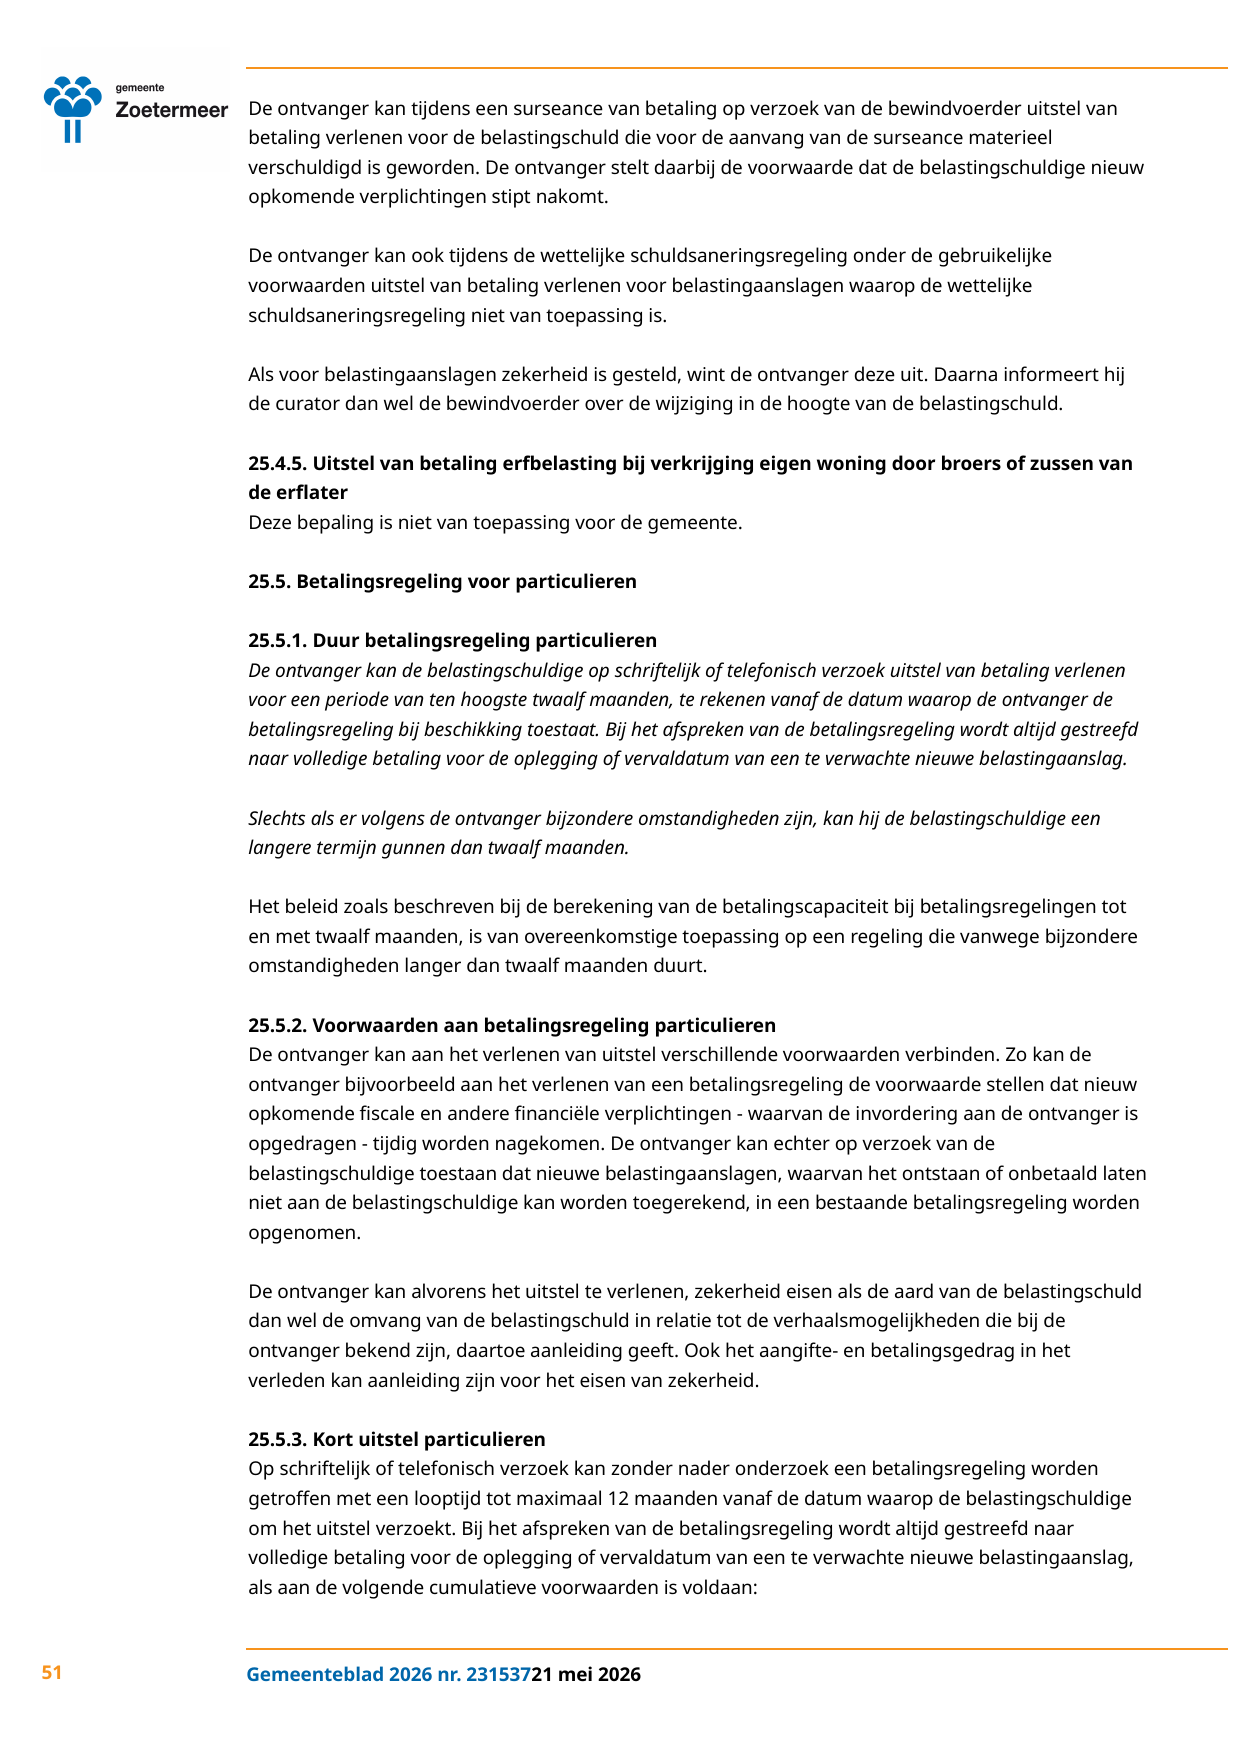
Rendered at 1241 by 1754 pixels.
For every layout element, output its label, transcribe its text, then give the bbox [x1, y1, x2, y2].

text 25.5.3. Kort uitstel particulieren [248, 1426, 1152, 1452]
text De ontvanger kan de belastingschuldige op schriftelijk of telefonisch verzoek uitstel van betaling verlenen voor een periode van ten hoogste twaalf maanden, te rekenen vanaf de datum waarop de ontvanger de betalingsregeling bij beschikking toestaat. Bij het afspreken van de betalingsregeling wordt altijd gestreefd naar volledige betaling voor de oplegging of vervaldatum van een te verwachte nieuwe belastingaanslag. [248, 657, 1152, 771]
text Als voor belastingaanslagen zekerheid is gesteld, wint de ontvanger deze uit. Daarna informeert hij de curator dan wel de bewindvoerder over de wijziging in de hoogte van de belastingschuld. [248, 361, 1152, 416]
text Het beleid zoals beschreven bij de berekening van de betalingscapaciteit bij betalingsregelingen tot en met twaalf maanden, is van overeenkomstige toepassing op een regeling die vanwege bijzondere omstandigheden langer dan twaalf maanden duurt. [248, 893, 1152, 978]
text De ontvanger kan tijdens een surseance van betaling op verzoek van de bewindvoerder uitstel van betaling verlenen voor de belastingschuld die voor de aanvang van de surseance materieel verschuldigd is geworden. De ontvanger stelt daarbij de voorwaarde dat de belastingschuldige nieuw opkomende verplichtingen stipt nakomt. [248, 95, 1152, 209]
text Op schriftelijk of telefonisch verzoek kan zonder nader onderzoek een betalingsregeling worden getroffen met een looptijd tot maximaal 12 maanden vanaf de datum waarop de belastingschuldige om het uitstel verzoekt. Bij het afspreken van de betalingsregeling wordt altijd gestreefd naar volledige betaling voor de oplegging of vervaldatum van een te verwachte nieuwe belastingaanslag, als aan de volgende cumulatieve voorwaarden is voldaan: [248, 1456, 1152, 1600]
text De ontvanger kan ook tijdens de wettelijke schuldsaneringsregeling onder de gebruikelijke voorwaarden uitstel van betaling verlenen voor belastingaanslagen waarop de wettelijke schuldsaneringsregeling niet van toepassing is. [248, 243, 1152, 328]
text 25.4.5. Uitstel van betaling erfbelasting bij verkrijging eigen woning door broers of zussen van de erflater [248, 450, 1152, 505]
text De ontvanger kan aan het verlenen van uitstel verschillende voorwaarden verbinden. Zo kan de ontvanger bijvoorbeeld aan het verlenen van een betalingsregeling de voorwaarde stellen dat nieuw opkomende fiscale en andere financiële verplichtingen - waarvan de invordering aan de ontvanger is opgedragen - tijdig worden nagekomen. De ontvanger kan echter op verzoek van de belastingschuldige toestaan dat nieuwe belastingaanslagen, waarvan het ontstaan of onbetaald laten niet aan de belastingschuldige kan worden toegerekend, in een bestaande betalingsregeling worden opgenomen. [248, 1041, 1152, 1245]
text De ontvanger kan alvorens het uitstel te verlenen, zekerheid eisen als de aard van de belastingschuld dan wel de omvang van de belastingschuld in relatie tot de verhaalsmogelijkheden die bij de ontvanger bekend zijn, daartoe aanleiding geeft. Ook het aangifte- en betalingsgedrag in het verleden kan aanleiding zijn voor het eisen van zekerheid. [248, 1278, 1152, 1393]
text 25.5.1. Duur betalingsregeling particulieren [248, 627, 1152, 653]
text Deze bepaling is niet van toepassing voor de gemeente. [248, 509, 1152, 535]
text 25.5.2. Voorwaarden aan betalingsregeling particulieren [248, 1012, 1152, 1038]
text 25.5. Betalingsregeling voor particulieren [248, 568, 1152, 594]
picture [41, 47, 231, 172]
text Slechts als er volgens de ontvanger bijzondere omstandigheden zijn, kan hij de belastingschuldige een langere termijn gunnen dan twaalf maanden. [248, 805, 1152, 860]
